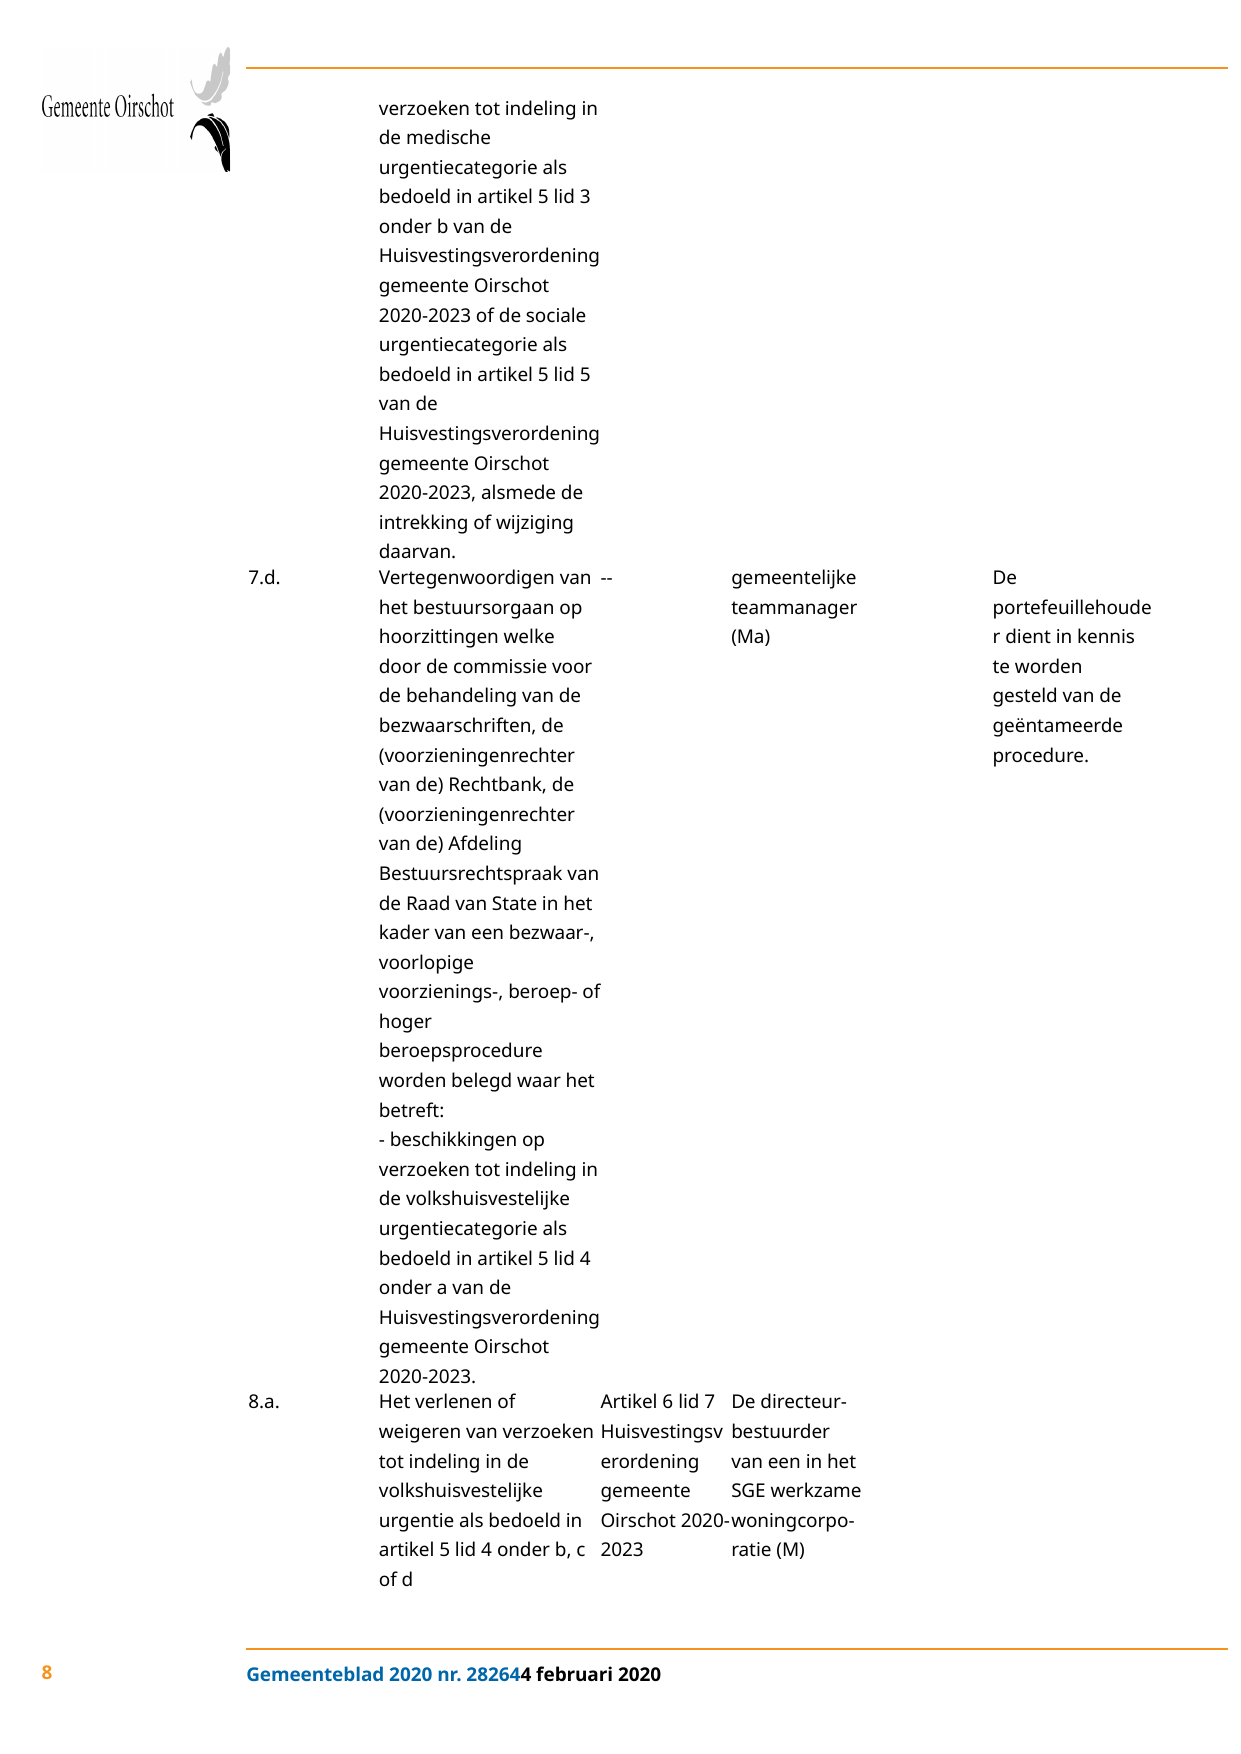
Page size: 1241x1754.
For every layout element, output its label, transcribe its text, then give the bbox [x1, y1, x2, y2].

picture [41, 47, 231, 172]
table_cell -- [600, 95, 731, 564]
table_cell 8.a. [248, 1389, 379, 1592]
table_cell De directeur-bestuurder van een in het SGE werkzame woningcorpo-ratie (M) [731, 1389, 862, 1592]
table_cell verzoeken tot indeling in de medische urgentiecategorie als bedoeld in artikel 5 lid 3 onder b van de Huisvestingsverordening gemeente Oirschot 2020-2023 of de sociale urgentiecategorie als bedoeld in artikel 5 lid 5 van de Huisvestingsverordening gemeente Oirschot 2020-2023, alsmede de intrekking of wijziging daarvan. [379, 95, 600, 564]
table_cell [862, 1389, 992, 1592]
table_cell 7.d. [248, 564, 379, 1389]
table_cell [862, 95, 992, 564]
table_cell -- [600, 564, 731, 1389]
table_cell Het verlenen of weigeren van verzoeken tot indeling in de volkshuisvestelijke urgentie als bedoeld in artikel 5 lid 4 onder b, c of d [379, 1389, 600, 1592]
table_cell [248, 95, 379, 564]
table_cell De portefeuillehouder dient in kennis te worden gesteld van de geëntameerde procedure. [993, 564, 1152, 1389]
table_cell [993, 1389, 1152, 1592]
table_cell [731, 95, 862, 564]
table_cell [862, 564, 992, 1389]
table_cell Vertegenwoordigen van het bestuursorgaan op hoorzittingen welke door de commissie voor de behandeling van de bezwaarschriften, de (voorzieningenrechter van de) Rechtbank, de (voorzieningenrechter van de) Afdeling Bestuursrechtspraak van de Raad van State in het kader van een bezwaar-, voorlopige voorzienings-, beroep- of hoger beroepsprocedure worden belegd waar het betreft: - beschikkingen op verzoeken tot indeling in de volkshuisvestelijke urgentiecategorie als bedoeld in artikel 5 lid 4 onder a van de Huisvestingsverordening gemeente Oirschot 2020-2023. [379, 564, 600, 1389]
table_cell Artikel 6 lid 7 Huisvestingsverordening gemeente Oirschot 2020-2023 [600, 1389, 731, 1592]
table_cell gemeentelijke teammanager (Ma) [731, 564, 862, 1389]
table_cell [993, 95, 1152, 564]
